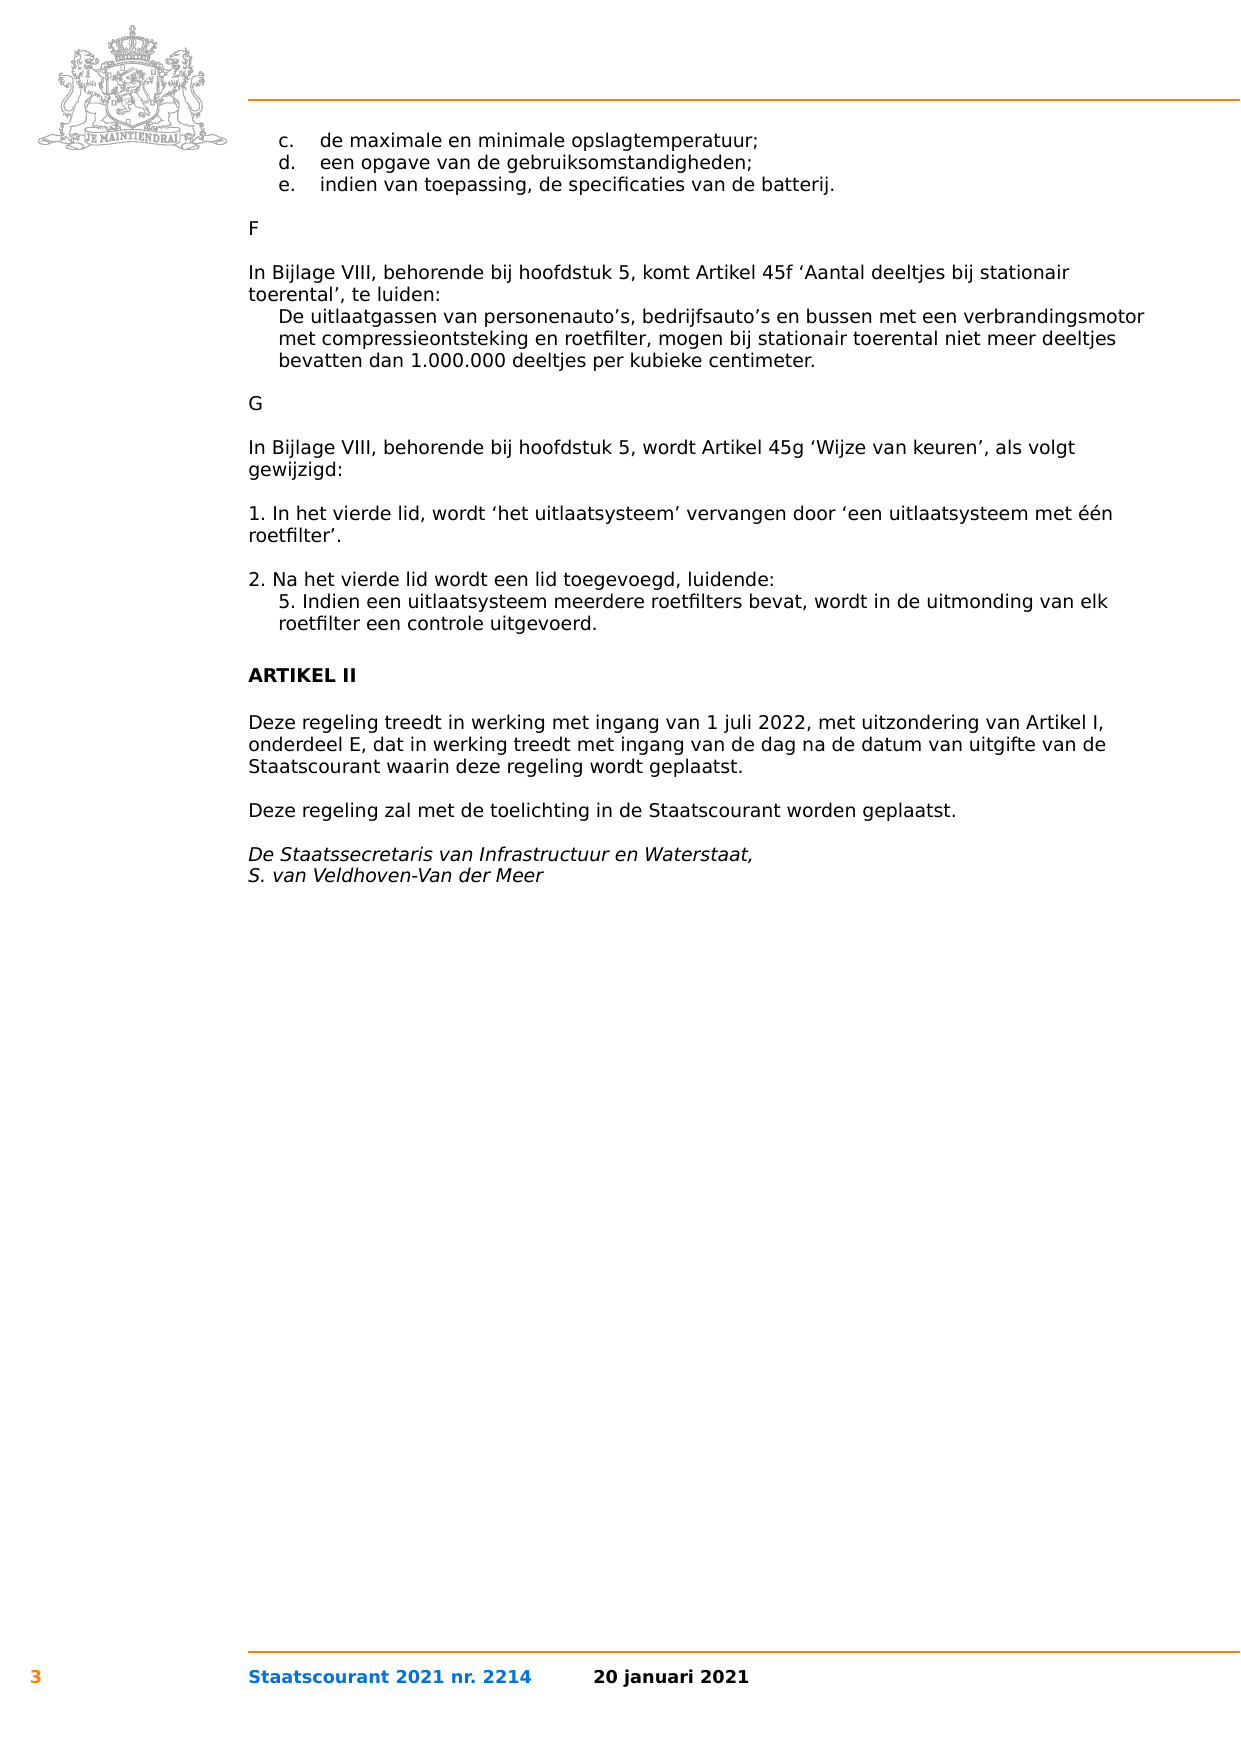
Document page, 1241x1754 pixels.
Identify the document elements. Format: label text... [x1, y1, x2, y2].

text Deze regeling treedt in werking met ingang van 1 juli 2022, met uitzondering van Artikel I, onderdeel E, dat in werking treedt met ingang van de dag na de datum van uitgifte van de Staatscourant waarin deze regeling wordt geplaatst. [248, 712, 1163, 778]
text 2. Na het vierde lid wordt een lid toegevoegd, luidende: [248, 569, 1163, 591]
text De Staatssecretaris van Infrastructuur en Waterstaat, S. van Veldhoven-Van der Meer [248, 843, 1163, 887]
text c. de maximale en minimale opslagtemperatuur; [278, 130, 1163, 152]
picture [38, 25, 227, 150]
text In Bijlage VIII, behorende bij hoofdstuk 5, wordt Artikel 45g ‘Wijze van keuren’, als volgt gewijzigd: [248, 437, 1163, 481]
text 5. Indien een uitlaatsysteem meerdere roetfilters bevat, wordt in de uitmonding van elk roetfilter een controle uitgevoerd. [278, 591, 1163, 635]
text G [248, 393, 1163, 415]
text e. indien van toepassing, de specificaties van de batterij. [278, 174, 1163, 196]
text De uitlaatgassen van personenauto’s, bedrijfsauto’s en bussen met een verbrandingsmotor met compressieontsteking en roetfilter, mogen bij stationair toerental niet meer deeltjes bevatten dan 1.000.000 deeltjes per kubieke centimeter. [278, 306, 1163, 371]
text F [248, 218, 1163, 240]
text Deze regeling zal met de toelichting in de Staatscourant worden geplaatst. [248, 799, 1163, 822]
text 1. In het vierde lid, wordt ‘het uitlaatsysteem’ vervangen door ‘een uitlaatsysteem met één roetfilter’. [248, 503, 1163, 547]
text d. een opgave van de gebruiksomstandigheden; [278, 152, 1163, 174]
text In Bijlage VIII, behorende bij hoofdstuk 5, komt Artikel 45f ‘Aantal deeltjes bij stationair toerental’, te luiden: [248, 262, 1163, 306]
subtitle ARTIKEL II [248, 665, 1163, 687]
